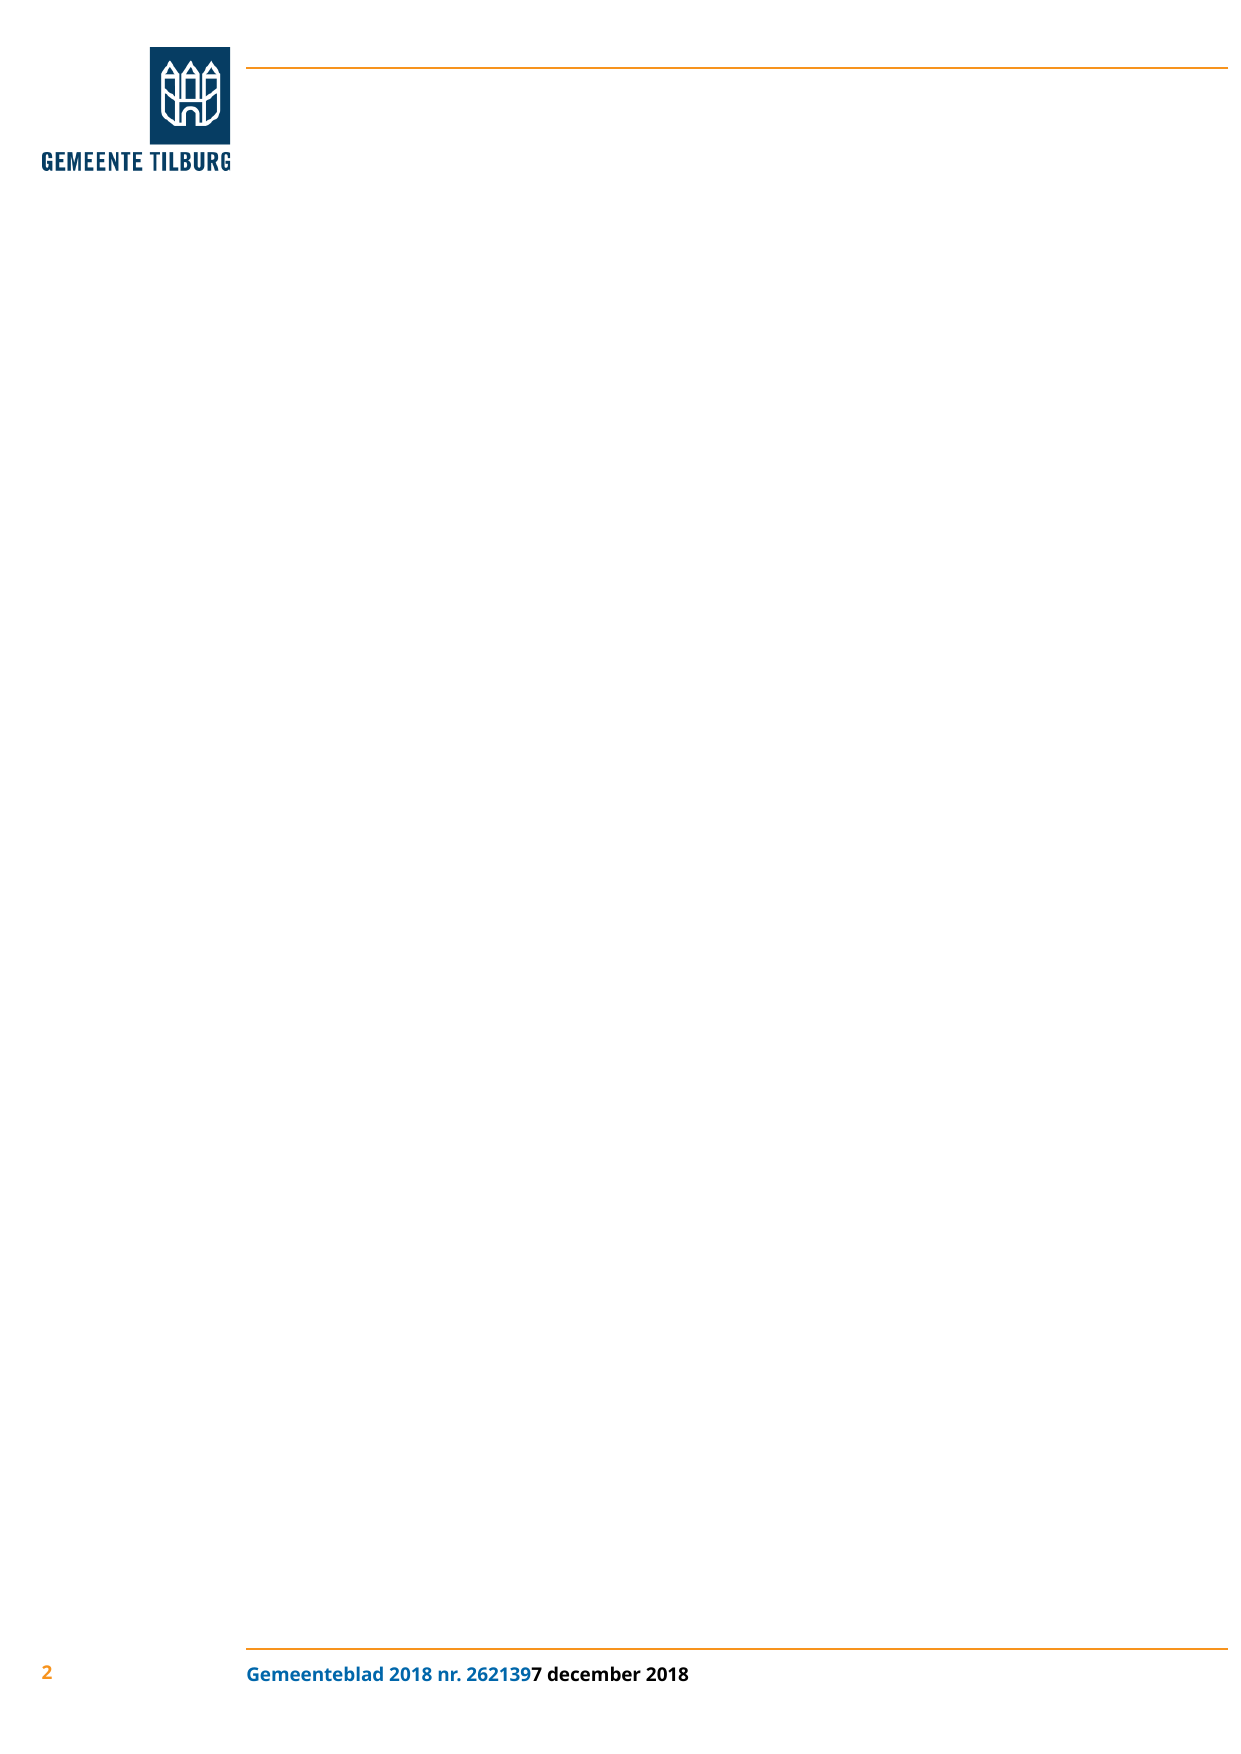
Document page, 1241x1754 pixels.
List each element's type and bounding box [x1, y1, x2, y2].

picture [41, 47, 231, 172]
